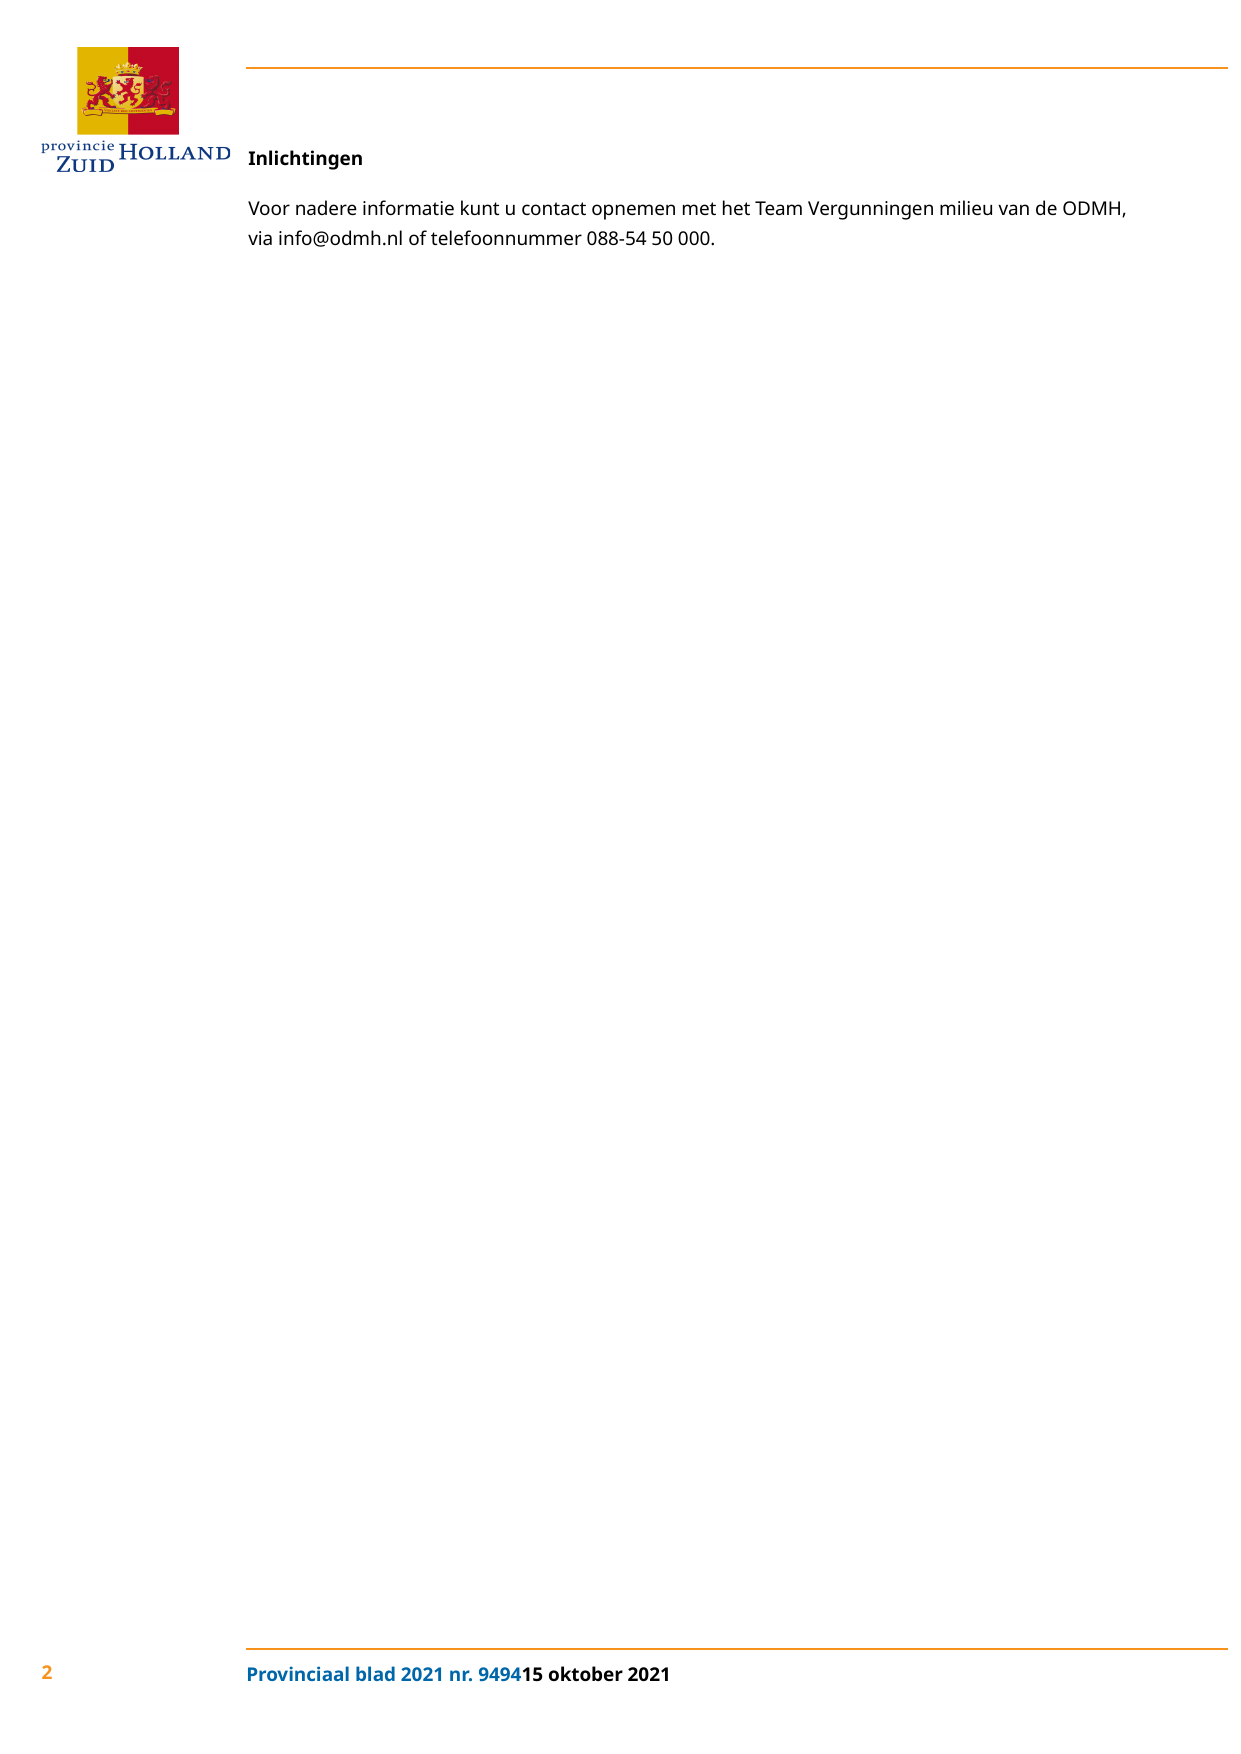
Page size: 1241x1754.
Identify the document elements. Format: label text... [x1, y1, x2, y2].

picture [41, 47, 231, 172]
text Inlichtingen [248, 145, 1152, 171]
text Voor nadere informatie kunt u contact opnemen met het Team Vergunningen milieu van de ODMH, via info@odmh.nl of telefoonnummer 088-54 50 000. [248, 196, 1152, 251]
